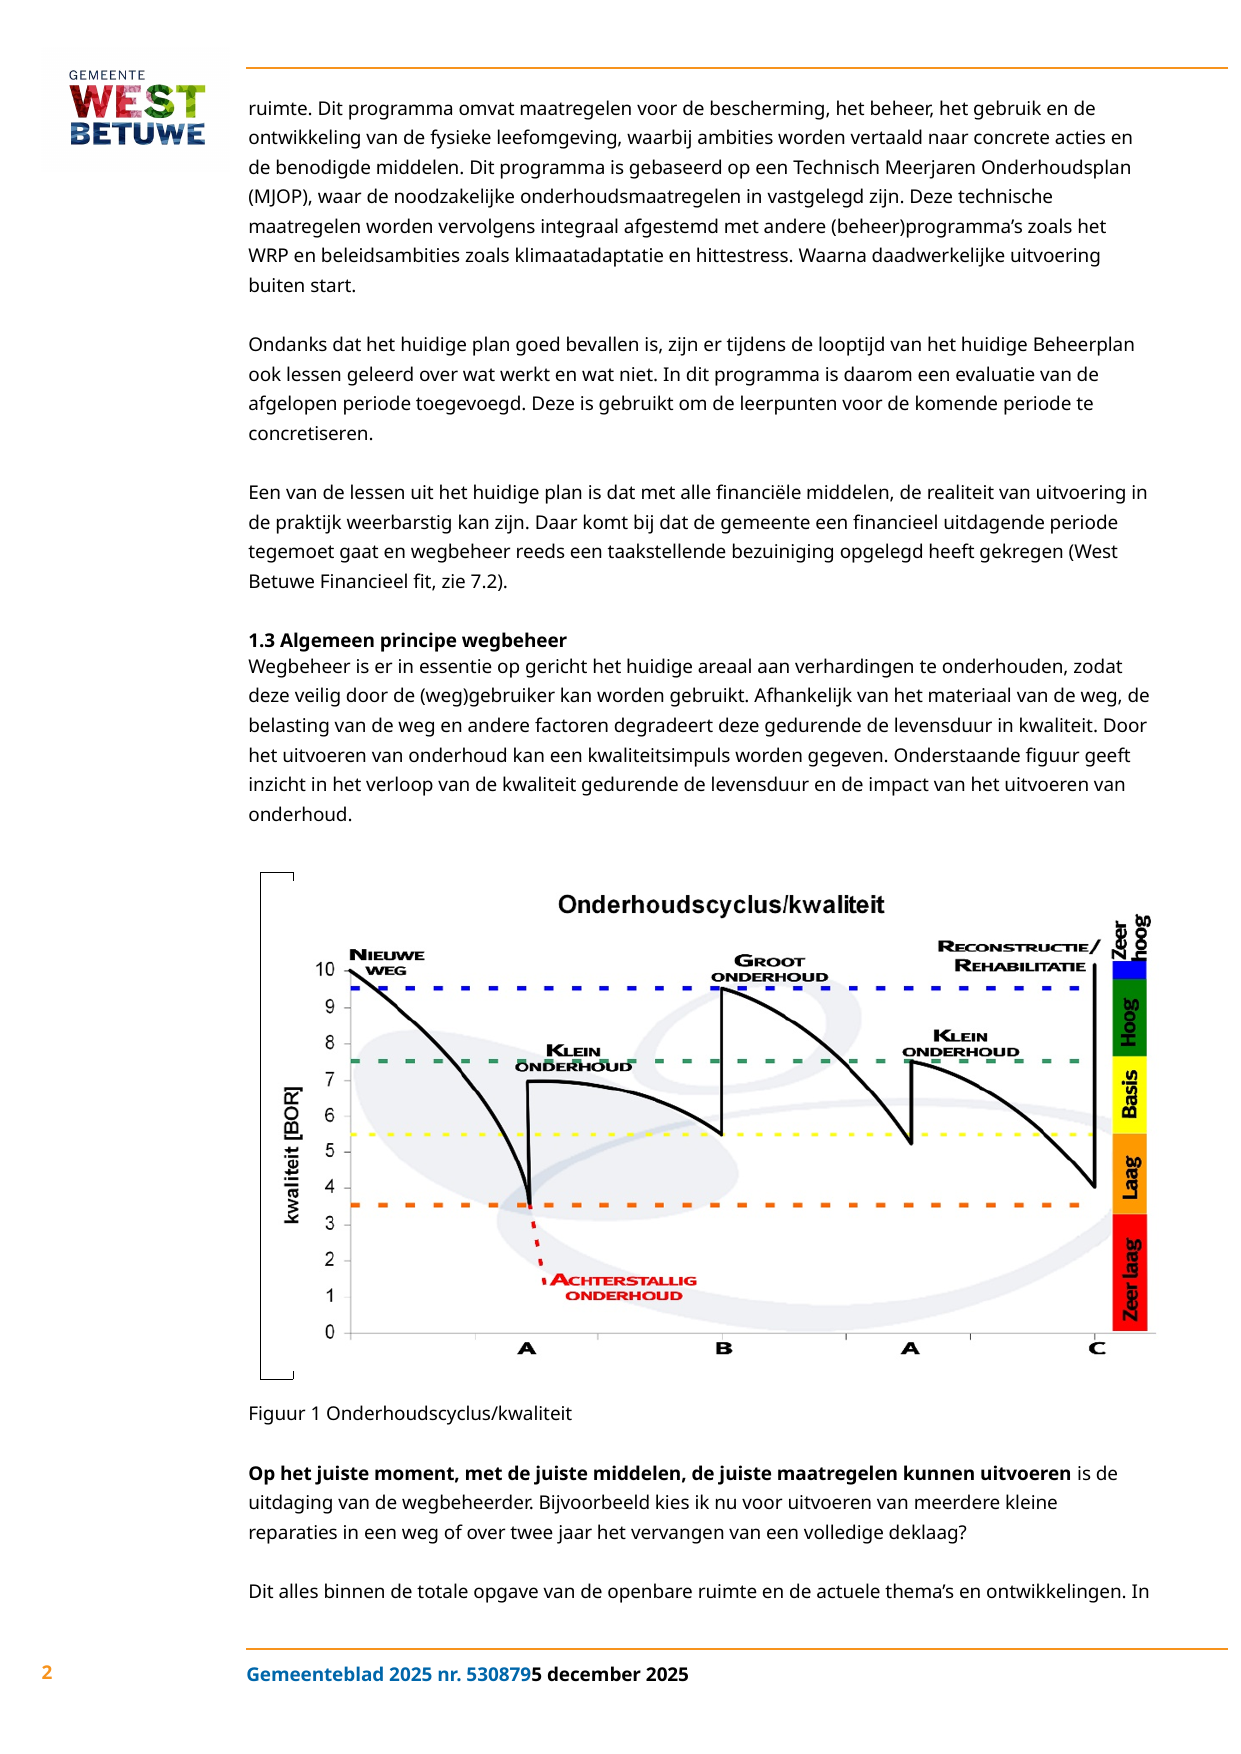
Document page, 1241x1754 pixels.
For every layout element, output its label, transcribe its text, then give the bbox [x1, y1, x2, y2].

text Ondanks dat het huidige plan goed bevallen is, zijn er tijdens de looptijd van het huidige Beheerplan ook lessen geleerd over wat werkt en wat niet. In dit programma is daarom een evaluatie van de afgelopen periode toegevoegd. Deze is gebruikt om de leerpunten voor de komende periode te concretiseren. [248, 331, 1152, 446]
text ruimte. Dit programma omvat maatregelen voor de bescherming, het beheer, het gebruik en de ontwikkeling van de fysieke leefomgeving, waarbij ambities worden vertaald naar concrete acties en de benodigde middelen. Dit programma is gebaseerd op een Technisch Meerjaren Onderhoudsplan (MJOP), waar de noodzakelijke onderhoudsmaatregelen in vastgelegd zijn. Deze technische maatregelen worden vervolgens integraal afgestemd met andere (beheer)programma’s zoals het WRP en beleidsambities zoals klimaatadaptatie en hittestress. Waarna daadwerkelijke uitvoering buiten start. [248, 95, 1152, 298]
text Wegbeheer is er in essentie op gericht het huidige areaal aan verhardingen te onderhouden, zodat deze veilig door de (weg)gebruiker kan worden gebruikt. Afhankelijk van het materiaal van de weg, de belasting van de weg en andere factoren degradeert deze gedurende de levensduur in kwaliteit. Door het uitvoeren van onderhoud kan een kwaliteitsimpuls worden gegeven. Onderstaande figuur geeft inzicht in het verloop van de kwaliteit gedurende de levensduur en de impact van het uitvoeren van onderhoud. [248, 653, 1152, 827]
text Een van de lessen uit het huidige plan is dat met alle financiële middelen, de realiteit van uitvoering in de praktijk weerbarstig kan zijn. Daar komt bij dat de gemeente een financieel uitdagende periode tegemoet gaat en wegbeheer reeds een taakstellende bezuiniging opgelegd heeft gekregen (West Betuwe Financieel fit, zie 7.2). [248, 479, 1152, 594]
text Figuur 1 Onderhoudscyclus/kwaliteit [248, 1401, 1152, 1426]
picture [41, 47, 231, 172]
text Dit alles binnen de totale opgave van de openbare ruimte en de actuele thema’s en ontwikkelingen. In [248, 1578, 1152, 1604]
text Op het juiste moment, met de juiste middelen, de juiste maatregelen kunnen uitvoeren is de uitdaging van de wegbeheerder. Bijvoorbeeld kies ik nu voor uitvoeren van meerdere kleine reparaties in een weg of over twee jaar het vervangen van een volledige deklaag? [248, 1460, 1152, 1545]
text 1.3 Algemeen principe wegbeheer [248, 627, 1152, 653]
picture [268, 881, 1173, 1371]
